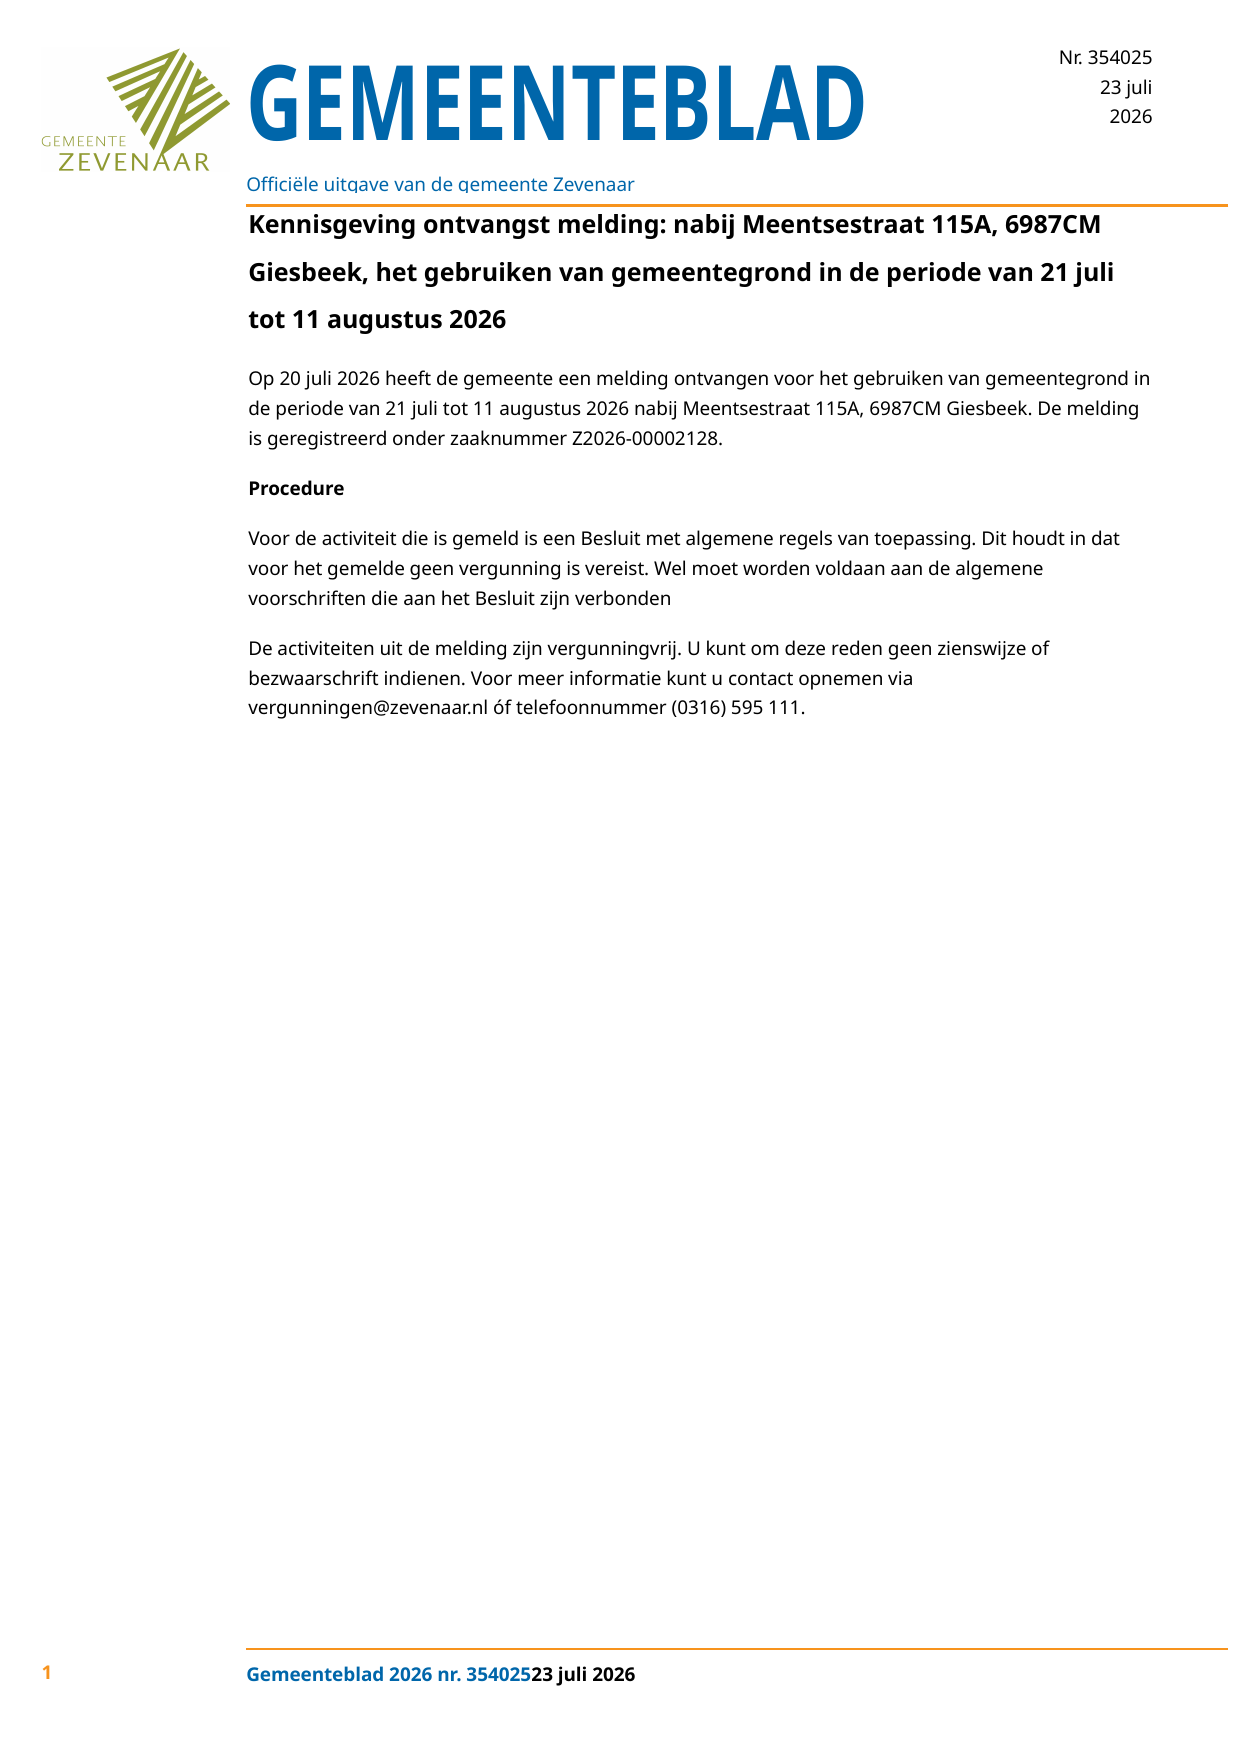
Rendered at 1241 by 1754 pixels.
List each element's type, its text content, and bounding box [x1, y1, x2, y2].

text Voor de activiteit die is gemeld is een Besluit met algemene regels van toepassing. Dit houdt in dat voor het gemelde geen vergunning is vereist. Wel moet worden voldaan aan de algemene voorschriften die aan het Besluit zijn verbonden [248, 526, 1152, 610]
text Procedure [248, 475, 1152, 501]
picture [41, 47, 231, 172]
text Op 20 juli 2026 heeft de gemeente een melding ontvangen voor het gebruiken van gemeentegrond in de periode van 21 juli tot 11 augustus 2026 nabij Meentsestraat 115A, 6987CM Giesbeek. De melding is geregistreerd onder zaaknummer Z2026-00002128. [248, 366, 1152, 450]
text Kennisgeving ontvangst melding: nabij Meentsestraat 115A, 6987CM Giesbeek, het gebruiken van gemeentegrond in de periode van 21 juli tot 11 augustus 2026 [248, 207, 1152, 336]
text De activiteiten uit de melding zijn vergunningvrij. U kunt om deze reden geen zienswijze of bezwaarschrift indienen. Voor meer informatie kunt u contact opnemen via vergunningen@zevenaar.nl óf telefoonnummer (0316) 595 111. [248, 635, 1152, 720]
